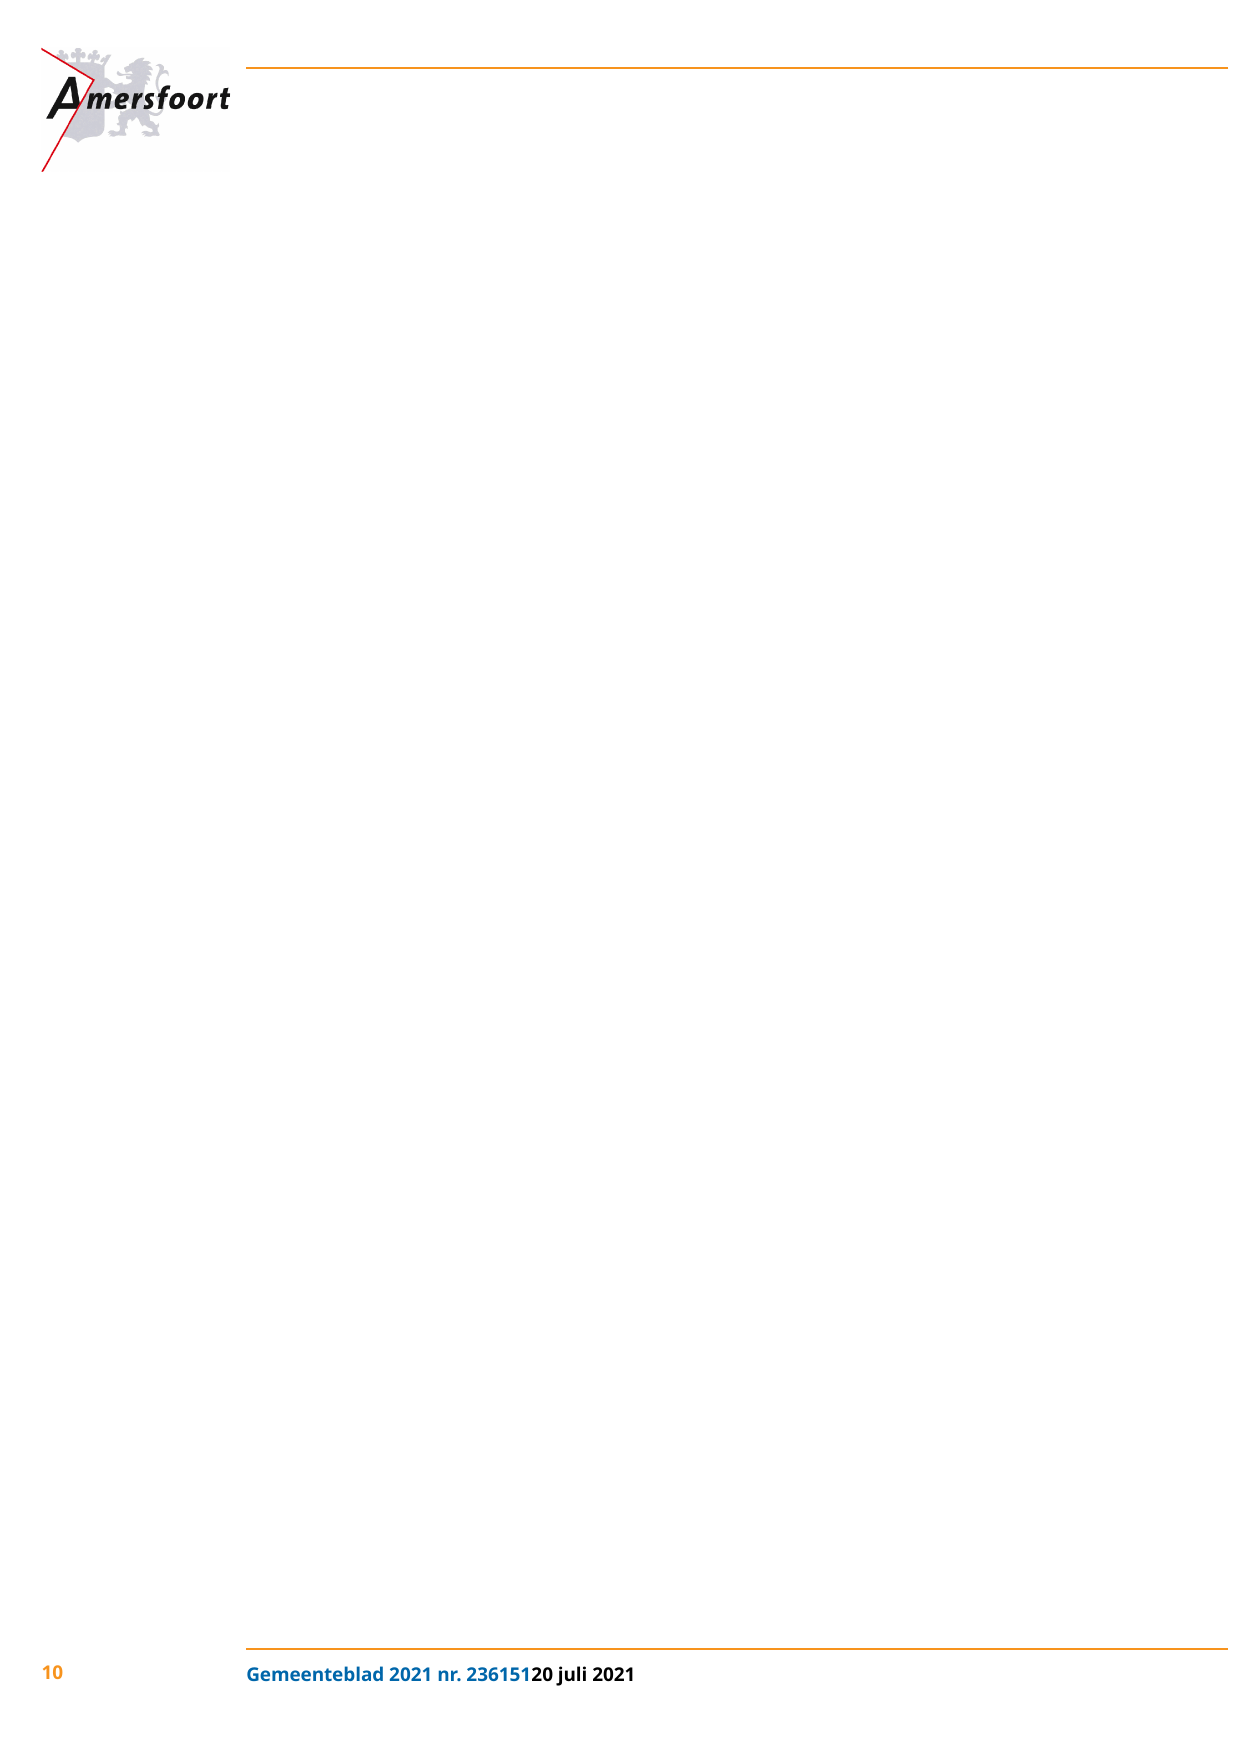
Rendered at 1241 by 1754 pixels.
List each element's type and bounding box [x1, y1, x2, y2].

picture [41, 47, 231, 172]
